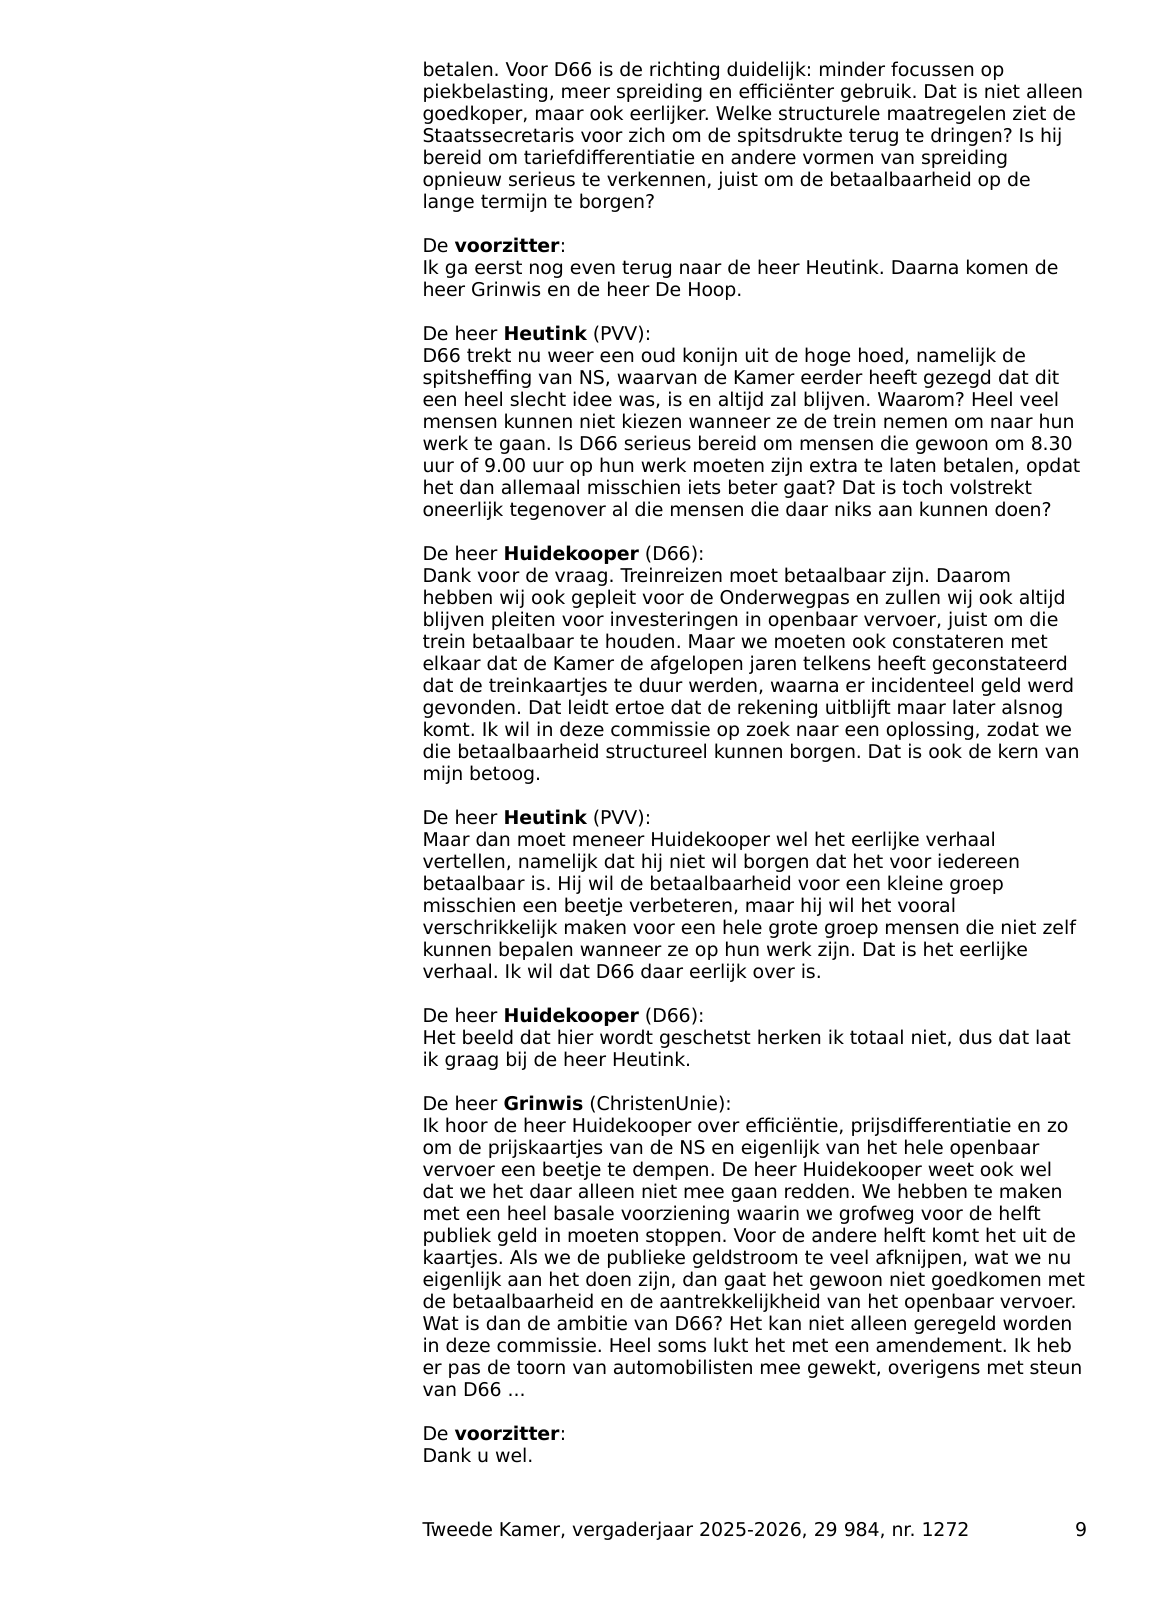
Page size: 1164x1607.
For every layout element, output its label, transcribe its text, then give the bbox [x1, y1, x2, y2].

text De voorzitter: [422, 1423, 1087, 1445]
text De voorzitter: [422, 235, 1087, 257]
text Maar dan moet meneer Huidekooper wel het eerlijke verhaal vertellen, namelijk dat hij niet wil borgen dat het voor iedereen betaalbaar is. Hij wil de betaalbaarheid voor een kleine groep misschien een beetje verbeteren, maar hij wil het vooral verschrikkelijk maken voor een hele grote groep mensen die niet zelf kunnen bepalen wanneer ze op hun werk zijn. Dat is het eerlijke verhaal. Ik wil dat D66 daar eerlijk over is. [422, 829, 1087, 983]
text D66 trekt nu weer een oud konijn uit de hoge hoed, namelijk de spitsheffing van NS, waarvan de Kamer eerder heeft gezegd dat dit een heel slecht idee was, is en altijd zal blijven. Waarom? Heel veel mensen kunnen niet kiezen wanneer ze de trein nemen om naar hun werk te gaan. Is D66 serieus bereid om mensen die gewoon om 8.30 uur of 9.00 uur op hun werk moeten zijn extra te laten betalen, opdat het dan allemaal misschien iets beter gaat? Dat is toch volstrekt oneerlijk tegenover al die mensen die daar niks aan kunnen doen? [422, 345, 1087, 521]
text De heer Grinwis (ChristenUnie): [422, 1093, 1087, 1115]
text Dank u wel. [422, 1445, 1087, 1467]
text Ik hoor de heer Huidekooper over efficiëntie, prijsdifferentiatie en zo om de prijskaartjes van de NS en eigenlijk van het hele openbaar vervoer een beetje te dempen. De heer Huidekooper weet ook wel dat we het daar alleen niet mee gaan redden. We hebben te maken met een heel basale voorziening waarin we grofweg voor de helft publiek geld in moeten stoppen. Voor de andere helft komt het uit de kaartjes. Als we de publieke geldstroom te veel afknijpen, wat we nu eigenlijk aan het doen zijn, dan gaat het gewoon niet goedkomen met de betaalbaarheid en de aantrekkelijkheid van het openbaar vervoer. Wat is dan de ambitie van D66? Het kan niet alleen geregeld worden in deze commissie. Heel soms lukt het met een amendement. Ik heb er pas de toorn van automobilisten mee gewekt, overigens met steun van D66 ... [422, 1115, 1087, 1401]
text Dank voor de vraag. Treinreizen moet betaalbaar zijn. Daarom hebben wij ook gepleit voor de Onderwegpas en zullen wij ook altijd blijven pleiten voor investeringen in openbaar vervoer, juist om die trein betaalbaar te houden. Maar we moeten ook constateren met elkaar dat de Kamer de afgelopen jaren telkens heeft geconstateerd dat de treinkaartjes te duur werden, waarna er incidenteel geld werd gevonden. Dat leidt ertoe dat de rekening uitblijft maar later alsnog komt. Ik wil in deze commissie op zoek naar een oplossing, zodat we die betaalbaarheid structureel kunnen borgen. Dat is ook de kern van mijn betoog. [422, 565, 1087, 785]
text De heer Heutink (PVV): [422, 323, 1087, 345]
text Het beeld dat hier wordt geschetst herken ik totaal niet, dus dat laat ik graag bij de heer Heutink. [422, 1027, 1087, 1071]
text betalen. Voor D66 is de richting duidelijk: minder focussen op piekbelasting, meer spreiding en efficiënter gebruik. Dat is niet alleen goedkoper, maar ook eerlijker. Welke structurele maatregelen ziet de Staatssecretaris voor zich om de spitsdrukte terug te dringen? Is hij bereid om tariefdifferentiatie en andere vormen van spreiding opnieuw serieus te verkennen, juist om de betaalbaarheid op de lange termijn te borgen? [422, 59, 1087, 213]
text Ik ga eerst nog even terug naar de heer Heutink. Daarna komen de heer Grinwis en de heer De Hoop. [422, 257, 1087, 301]
text De heer Huidekooper (D66): [422, 543, 1087, 565]
text De heer Huidekooper (D66): [422, 1005, 1087, 1027]
text De heer Heutink (PVV): [422, 807, 1087, 829]
